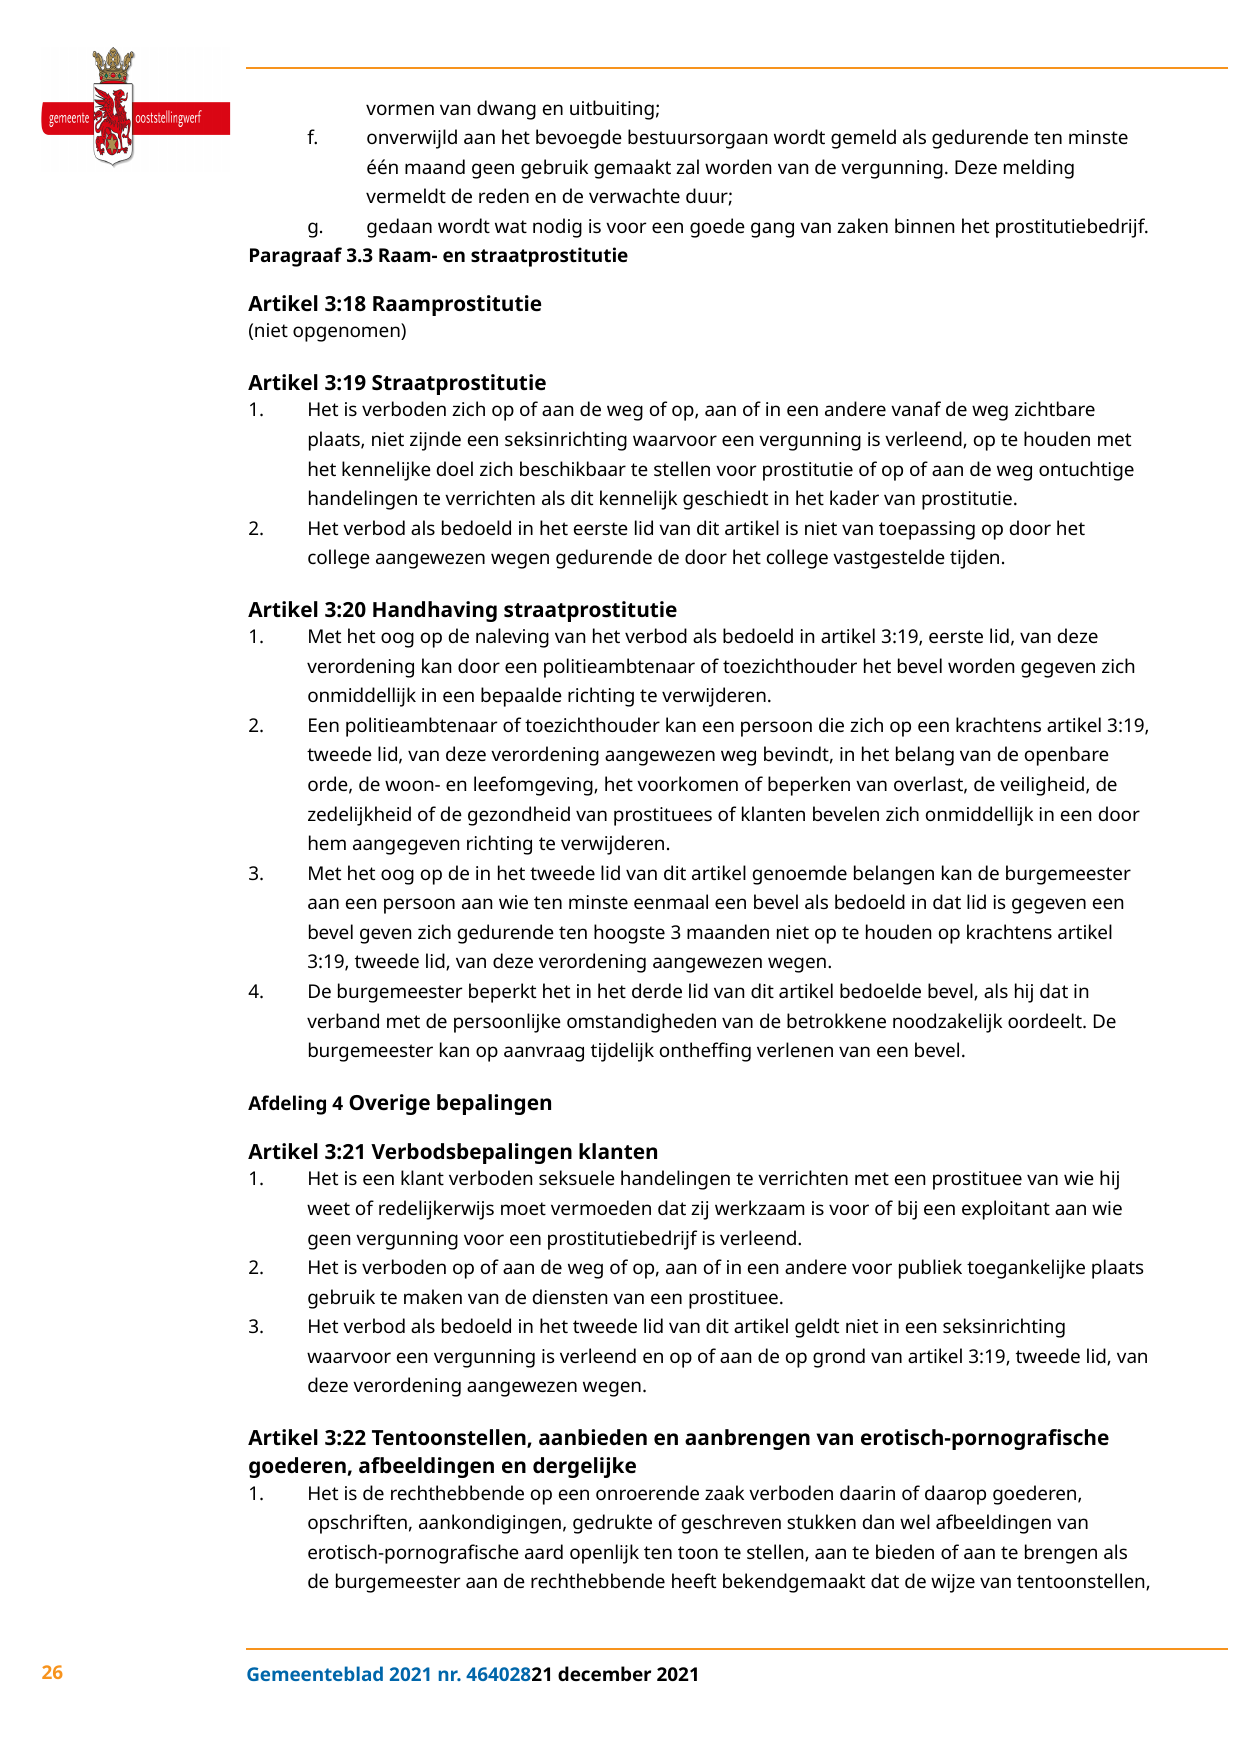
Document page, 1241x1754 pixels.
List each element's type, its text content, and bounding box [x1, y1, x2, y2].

text Artikel 3:20 Handhaving straatprostitutie [248, 595, 1152, 623]
text Artikel 3:22 Tentoonstellen, aanbieden en aanbrengen van erotisch-pornografische goederen, afbeeldingen en dergelijke [248, 1423, 1152, 1480]
text Artikel 3:19 Straatprostitutie [248, 368, 1152, 397]
list Het is de rechthebbende op een onroerende zaak verboden daarin of daarop goederen, opschriften, aankondigingen, gedrukte of geschreven stukken dan wel afbeeldingen van erotisch-pornografische aard openlijk ten toon te stellen, aan te bieden of aan te brengen als de burgemeester aan de rechthebbende heeft bekendgemaakt dat de wijze van tentoonstellen, [248, 1480, 1152, 1594]
list Het is verboden zich op of aan de weg of op, aan of in een andere vanaf de weg zichtbare plaats, niet zijnde een seksinrichting waarvoor een vergunning is verleend, op te houden met het kennelijke doel zich beschikbaar te stellen voor prostitutie of op of aan de weg ontuchtige handelingen te verrichten als dit kennelijk geschiedt in het kader van prostitutie. [248, 397, 1152, 511]
list Een politieambtenaar of toezichthouder kan een persoon die zich op een krachtens artikel 3:19, tweede lid, van deze verordening aangewezen weg bevindt, in het belang van de openbare orde, de woon- en leefomgeving, het voorkomen of beperken van overlast, de veiligheid, de zedelijkheid of de gezondheid van prostituees of klanten bevelen zich onmiddellijk in een door hem aangegeven richting te verwijderen. [248, 712, 1152, 856]
text (niet opgenomen) [248, 318, 1152, 343]
list Met het oog op de naleving van het verbod als bedoeld in artikel 3:19, eerste lid, van deze verordening kan door een politieambtenaar of toezichthouder het bevel worden gegeven zich onmiddellijk in een bepaalde richting te verwijderen. [248, 623, 1152, 708]
list Met het oog op de in het tweede lid van dit artikel genoemde belangen kan de burgemeester aan een persoon aan wie ten minste eenmaal een bevel als bedoeld in dat lid is gegeven een bevel geven zich gedurende ten hoogste 3 maanden niet op te houden op krachtens artikel 3:19, tweede lid, van deze verordening aangewezen wegen. [248, 860, 1152, 974]
list vormen van dwang en uitbuiting; [307, 95, 1152, 121]
list Het verbod als bedoeld in het eerste lid van dit artikel is niet van toepassing op door het college aangewezen wegen gedurende de door het college vastgestelde tijden. [248, 515, 1152, 570]
list Het verbod als bedoeld in het tweede lid van dit artikel geldt niet in een seksinrichting waarvoor een vergunning is verleend en op of aan de op grond van artikel 3:19, tweede lid, van deze verordening aangewezen wegen. [248, 1313, 1152, 1398]
list gedaan wordt wat nodig is voor een goede gang van zaken binnen het prostitutiebedrijf. [307, 213, 1152, 239]
text Artikel 3:18 Raamprostitutie [248, 289, 1152, 318]
picture [41, 47, 231, 172]
text Afdeling 4 Overige bepalingen [248, 1088, 1152, 1116]
list Het is verboden op of aan de weg of op, aan of in een andere voor publiek toegankelijke plaats gebruik te maken van de diensten van een prostituee. [248, 1254, 1152, 1309]
text Paragraaf 3.3 Raam- en straatprostitutie [248, 243, 1152, 268]
list De burgemeester beperkt het in het derde lid van dit artikel bedoelde bevel, als hij dat in verband met de persoonlijke omstandigheden van de betrokkene noodzakelijk oordeelt. De burgemeester kan op aanvraag tijdelijk ontheffing verlenen van een bevel. [248, 978, 1152, 1063]
text Artikel 3:21 Verbodsbepalingen klanten [248, 1137, 1152, 1166]
list Het is een klant verboden seksuele handelingen te verrichten met een prostituee van wie hij weet of redelijkerwijs moet vermoeden dat zij werkzaam is voor of bij een exploitant aan wie geen vergunning voor een prostitutiebedrijf is verleend. [248, 1166, 1152, 1250]
list onverwijld aan het bevoegde bestuursorgaan wordt gemeld als gedurende ten minste één maand geen gebruik gemaakt zal worden van de vergunning. Deze melding vermeldt de reden en de verwachte duur; [307, 124, 1152, 209]
